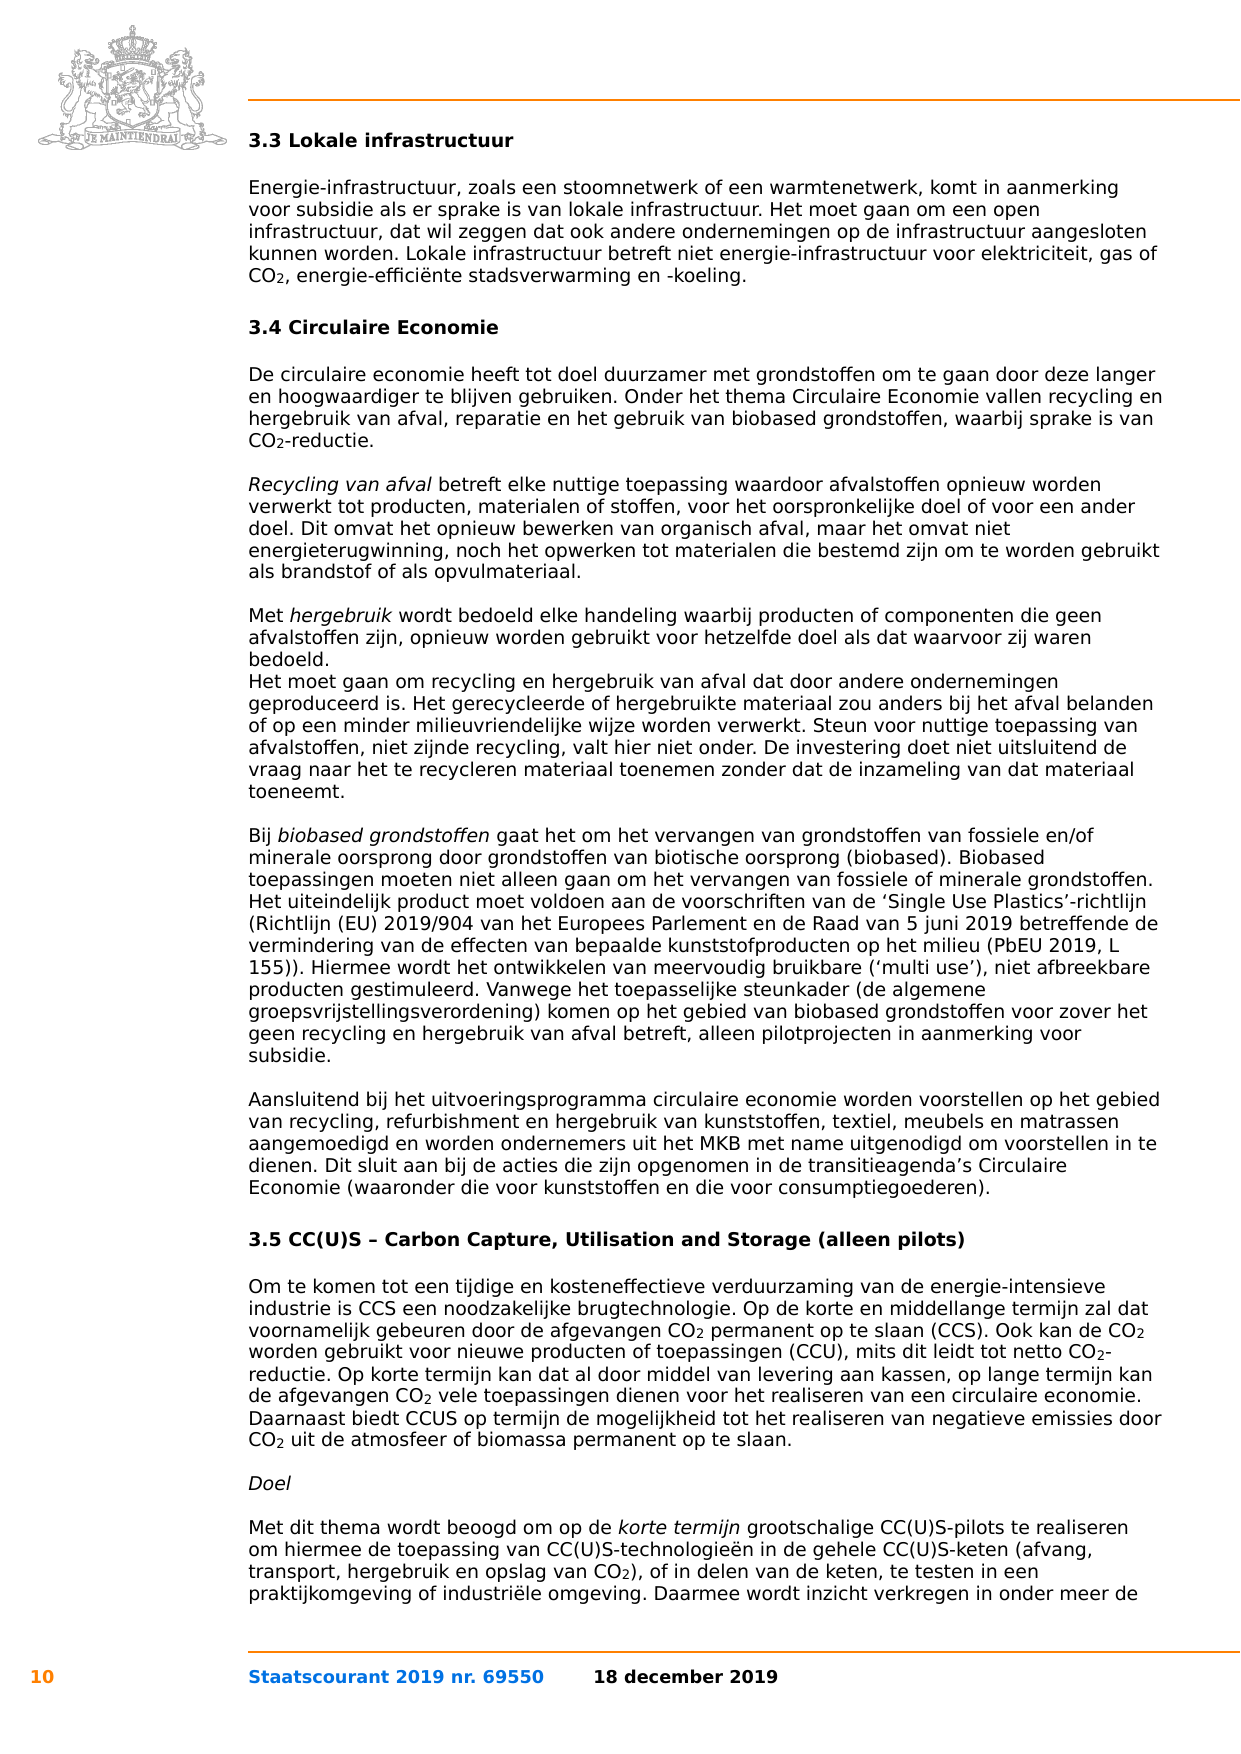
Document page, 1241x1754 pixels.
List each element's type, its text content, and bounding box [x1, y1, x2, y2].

text Energie-infrastructuur, zoals een stoomnetwerk of een warmtenetwerk, komt in aanmerking voor subsidie als er sprake is van lokale infrastructuur. Het moet gaan om een open infrastructuur, dat wil zeggen dat ook andere ondernemingen op de infrastructuur aangesloten kunnen worden. Lokale infrastructuur betreft niet energie-infrastructuur voor elektriciteit, gas of CO2, energie-efficiënte stadsverwarming en -koeling. [248, 177, 1163, 287]
text Bij biobased grondstoffen gaat het om het vervangen van grondstoffen van fossiele en/of minerale oorsprong door grondstoffen van biotische oorsprong (biobased). Biobased toepassingen moeten niet alleen gaan om het vervangen van fossiele of minerale grondstoffen. Het uiteindelijk product moet voldoen aan de voorschriften van de ‘Single Use Plastics’-richtlijn (Richtlijn (EU) 2019/904 van het Europees Parlement en de Raad van 5 juni 2019 betreffende de vermindering van de effecten van bepaalde kunststofproducten op het milieu (PbEU 2019, L 155)). Hiermee wordt het ontwikkelen van meervoudig bruikbare (‘multi use’), niet afbreekbare producten gestimuleerd. Vanwege het toepasselijke steunkader (de algemene groepsvrijstellingsverordening) komen op het gebied van biobased grondstoffen voor zover het geen recycling en hergebruik van afval betreft, alleen pilotprojecten in aanmerking voor subsidie. [248, 825, 1163, 1067]
text Recycling van afval betreft elke nuttige toepassing waardoor afvalstoffen opnieuw worden verwerkt tot producten, materialen of stoffen, voor het oorspronkelijke doel of voor een ander doel. Dit omvat het opnieuw bewerken van organisch afval, maar het omvat niet energieterugwinning, noch het opwerken tot materialen die bestemd zijn om te worden gebruikt als brandstof of als opvulmateriaal. [248, 473, 1163, 583]
text Het moet gaan om recycling en hergebruik van afval dat door andere ondernemingen geproduceerd is. Het gerecycleerde of hergebruikte materiaal zou anders bij het afval belanden of op een minder milieuvriendelijke wijze worden verwerkt. Steun voor nuttige toepassing van afvalstoffen, niet zijnde recycling, valt hier niet onder. De investering doet niet uitsluitend de vraag naar het te recycleren materiaal toenemen zonder dat de inzameling van dat materiaal toeneemt. [248, 671, 1163, 803]
subtitle 3.5 CC(U)S – Carbon Capture, Utilisation and Storage (alleen pilots) [248, 1228, 1163, 1251]
text Om te komen tot een tijdige en kosteneffectieve verduurzaming van de energie-intensieve industrie is CCS een noodzakelijke brugtechnologie. Op de korte en middellange termijn zal dat voornamelijk gebeuren door de afgevangen CO2 permanent op te slaan (CCS). Ook kan de CO2 worden gebruikt voor nieuwe producten of toepassingen (CCU), mits dit leidt tot netto CO2-reductie. Op korte termijn kan dat al door middel van levering aan kassen, op lange termijn kan de afgevangen CO2 vele toepassingen dienen voor het realiseren van een circulaire economie. Daarnaast biedt CCUS op termijn de mogelijkheid tot het realiseren van negatieve emissies door CO2 uit de atmosfeer of biomassa permanent op te slaan. [248, 1276, 1163, 1451]
text De circulaire economie heeft tot doel duurzamer met grondstoffen om te gaan door deze langer en hoogwaardiger te blijven gebruiken. Onder het thema Circulaire Economie vallen recycling en hergebruik van afval, reparatie en het gebruik van biobased grondstoffen, waarbij sprake is van CO2-reductie. [248, 364, 1163, 452]
picture [38, 25, 227, 150]
subtitle 3.4 Circulaire Economie [248, 317, 1163, 339]
text Aansluitend bij het uitvoeringsprogramma circulaire economie worden voorstellen op het gebied van recycling, refurbishment en hergebruik van kunststoffen, textiel, meubels en matrassen aangemoedigd en worden ondernemers uit het MKB met name uitgenodigd om voorstellen in te dienen. Dit sluit aan bij de acties die zijn opgenomen in de transitieagenda’s Circulaire Economie (waaronder die voor kunststoffen en die voor consumptiegoederen). [248, 1089, 1163, 1198]
text Met hergebruik wordt bedoeld elke handeling waarbij producten of componenten die geen afvalstoffen zijn, opnieuw worden gebruikt voor hetzelfde doel als dat waarvoor zij waren bedoeld. [248, 605, 1163, 671]
subtitle Doel [248, 1473, 1163, 1495]
text Met dit thema wordt beoogd om op de korte termijn grootschalige CC(U)S-pilots te realiseren om hiermee de toepassing van CC(U)S-technologieën in de gehele CC(U)S-keten (afvang, transport, hergebruik en opslag van CO2), of in delen van de keten, te testen in een praktijkomgeving of industriële omgeving. Daarmee wordt inzicht verkregen in onder meer de [248, 1517, 1163, 1605]
subtitle 3.3 Lokale infrastructuur [248, 130, 1163, 152]
